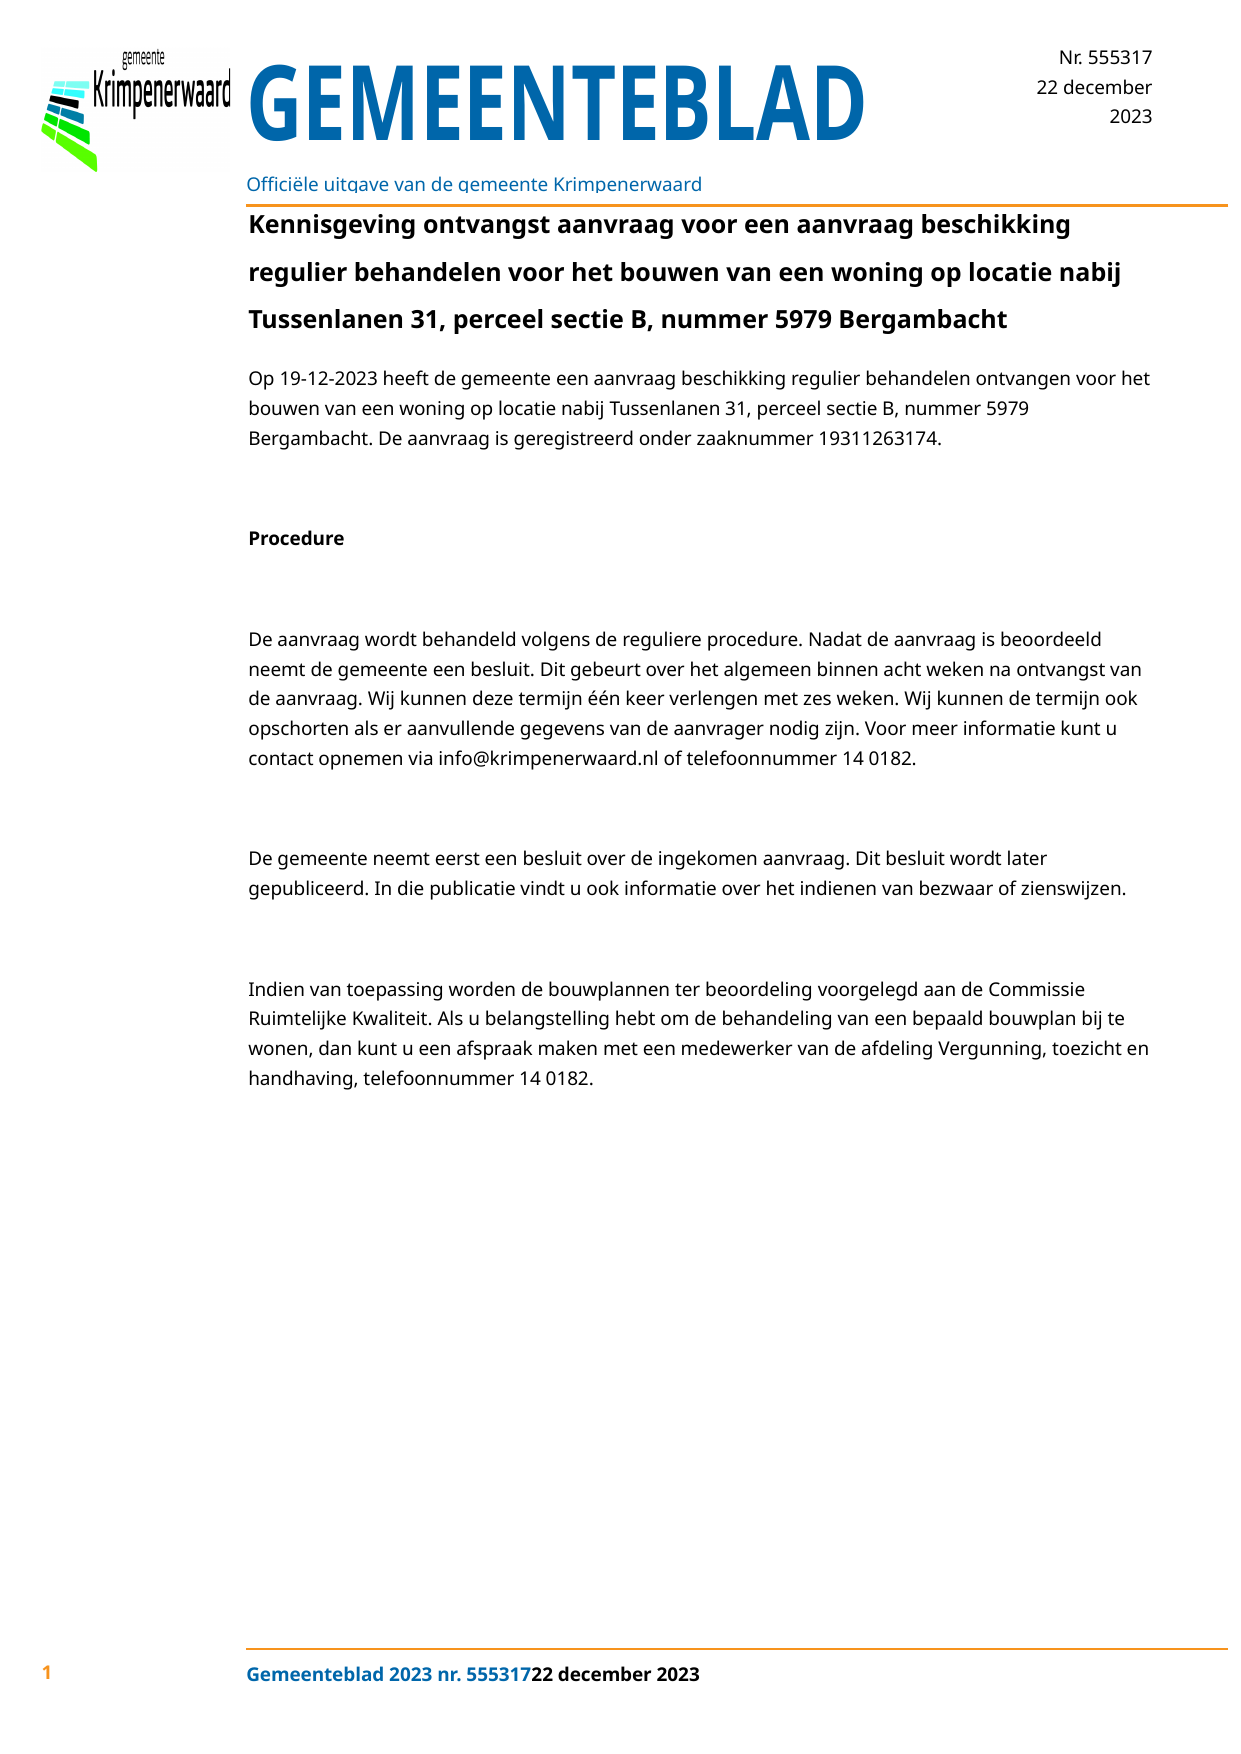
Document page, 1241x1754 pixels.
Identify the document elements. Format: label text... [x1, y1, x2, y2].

text Procedure [248, 526, 1152, 551]
text De aanvraag wordt behandeld volgens de reguliere procedure. Nadat de aanvraag is beoordeeld neemt de gemeente een besluit. Dit gebeurt over het algemeen binnen acht weken na ontvangst van de aanvraag. Wij kunnen deze termijn één keer verlengen met zes weken. Wij kunnen de termijn ook opschorten als er aanvullende gegevens van de aanvrager nodig zijn. Voor meer informatie kunt u contact opnemen via info@krimpenerwaard.nl of telefoonnummer 14 0182. [248, 626, 1152, 770]
text Op 19-12-2023 heeft de gemeente een aanvraag beschikking regulier behandelen ontvangen voor het bouwen van een woning op locatie nabij Tussenlanen 31, perceel sectie B, nummer 5979 Bergambacht. De aanvraag is geregistreerd onder zaaknummer 19311263174. [248, 366, 1152, 450]
picture [41, 47, 231, 172]
text Kennisgeving ontvangst aanvraag voor een aanvraag beschikking regulier behandelen voor het bouwen van een woning op locatie nabij Tussenlanen 31, perceel sectie B, nummer 5979 Bergambacht [248, 207, 1152, 336]
text De gemeente neemt eerst een besluit over de ingekomen aanvraag. Dit besluit wordt later gepubliceerd. In die publicatie vindt u ook informatie over het indienen van bezwaar of zienswijzen. [248, 846, 1152, 901]
text Indien van toepassing worden de bouwplannen ter beoordeling voorgelegd aan de Commissie Ruimtelijke Kwaliteit. Als u belangstelling hebt om de behandeling van een bepaald bouwplan bij te wonen, dan kunt u een afspraak maken met een medewerker van de afdeling Vergunning, toezicht en handhaving, telefoonnummer 14 0182. [248, 976, 1152, 1090]
